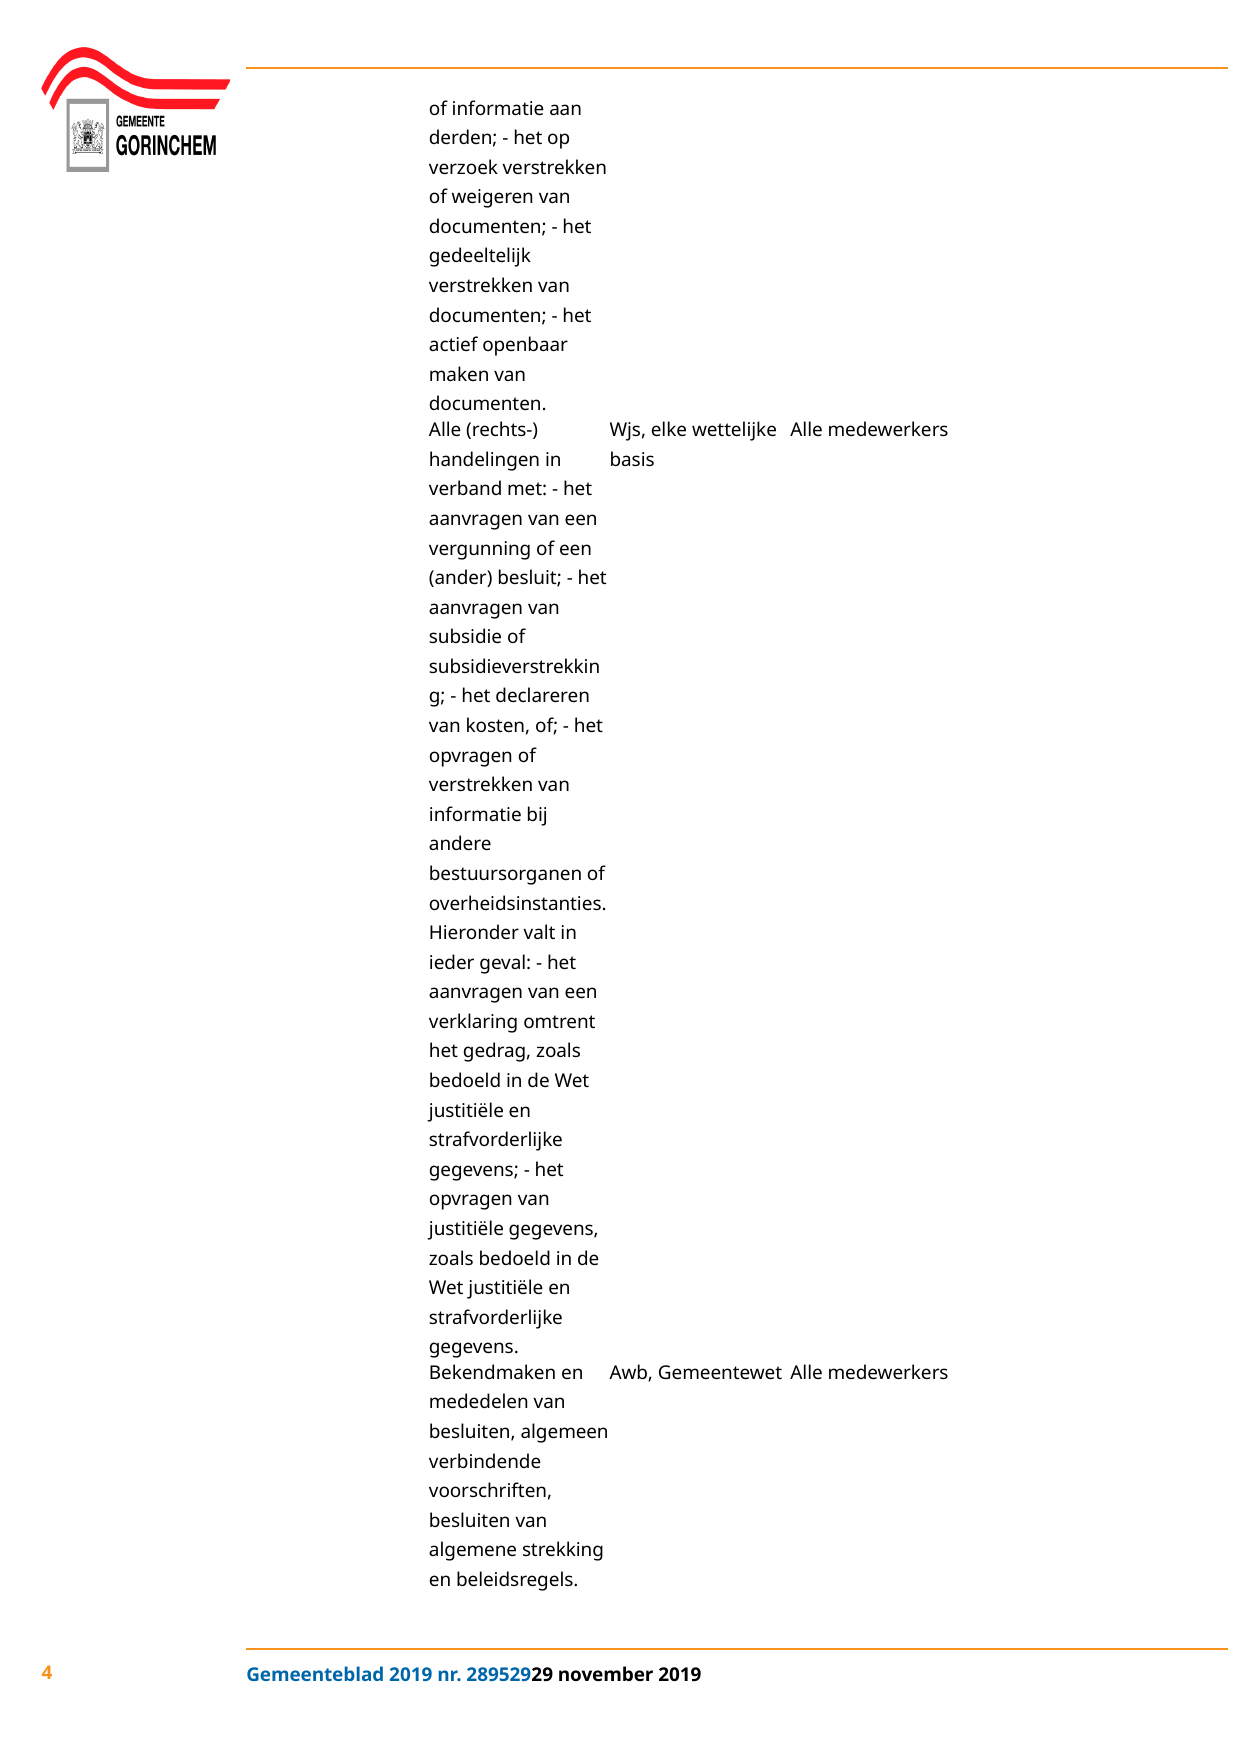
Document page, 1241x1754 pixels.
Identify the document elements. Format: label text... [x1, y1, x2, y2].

table_cell Alle medewerkers [790, 416, 971, 1359]
table_cell [609, 95, 790, 416]
table_cell Bekendmaken en mededelen van besluiten, algemeen verbindende voorschriften, besluiten van algemene strekking en beleidsregels. [429, 1359, 609, 1592]
table_cell [248, 416, 429, 1359]
table_cell [248, 1359, 429, 1592]
table_cell [971, 1359, 1152, 1592]
table_cell Wjs, elke wettelijke basis [609, 416, 790, 1359]
table_cell [971, 95, 1152, 416]
table_cell [790, 95, 971, 416]
table_cell Alle medewerkers [790, 1359, 971, 1592]
table_cell Alle (rechts-) handelingen in verband met: - het aanvragen van een vergunning of een (ander) besluit; - het aanvragen van subsidie of subsidieverstrekking; - het declareren van kosten, of; - het opvragen of verstrekken van informatie bij andere bestuursorganen of overheidsinstanties. Hieronder valt in ieder geval: - het aanvragen van een verklaring omtrent het gedrag, zoals bedoeld in de Wet justitiële en strafvorderlijke gegevens; - het opvragen van justitiële gegevens, zoals bedoeld in de Wet justitiële en strafvorderlijke gegevens. [429, 416, 609, 1359]
table_cell Awb, Gemeentewet [609, 1359, 790, 1592]
table_cell of informatie aan derden; - het op verzoek verstrekken of weigeren van documenten; - het gedeeltelijk verstrekken van documenten; - het actief openbaar maken van documenten. [429, 95, 609, 416]
table_cell [248, 95, 429, 416]
picture [41, 47, 231, 172]
table_cell [971, 416, 1152, 1359]
